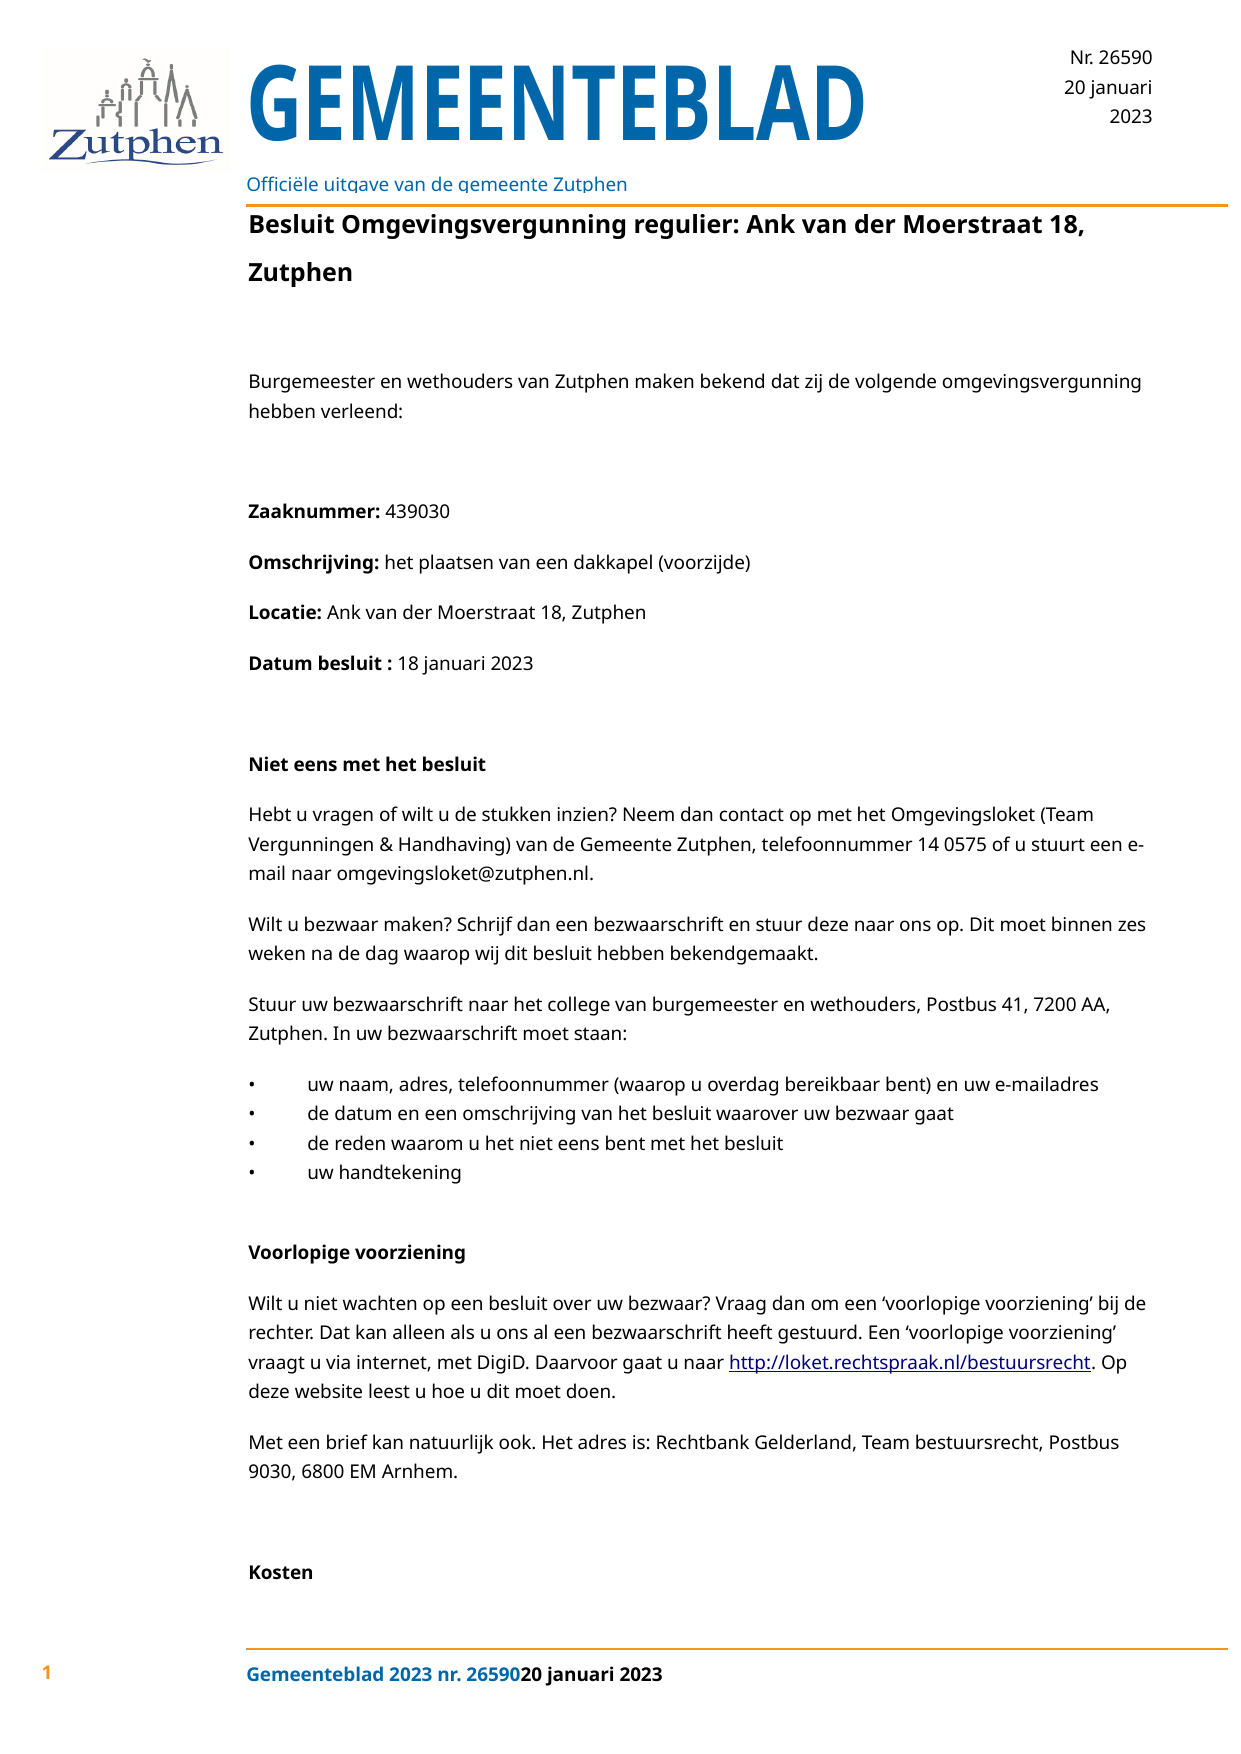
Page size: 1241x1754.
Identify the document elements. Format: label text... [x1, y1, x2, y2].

list uw handtekening [248, 1159, 1152, 1185]
text Omschrijving: het plaatsen van een dakkapel (voorzijde) [248, 549, 1152, 575]
text Met een brief kan natuurlijk ook. Het adres is: Rechtbank Gelderland, Team bestuursrecht, Postbus 9030, 6800 EM Arnhem. [248, 1429, 1152, 1484]
text Voorlopige voorziening [248, 1239, 1152, 1265]
text Niet eens met het besluit [248, 751, 1152, 777]
text Stuur uw bezwaarschrift naar het college van burgemeester en wethouders, Postbus 41, 7200 AA, Zutphen. In uw bezwaarschrift moet staan: [248, 991, 1152, 1046]
picture [41, 47, 231, 172]
text Locatie: Ank van der Moerstraat 18, Zutphen [248, 599, 1152, 625]
text Hebt u vragen of wilt u de stukken inzien? Neem dan contact op met het Omgevingsloket (Team Vergunningen & Handhaving) van de Gemeente Zutphen, telefoonnummer 14 0575 of u stuurt een e-mail naar omgevingsloket@zutphen.nl. [248, 801, 1152, 886]
text Kosten [248, 1559, 1152, 1585]
text Besluit Omgevingsvergunning regulier: Ank van der Moerstraat 18, Zutphen [248, 207, 1152, 288]
text Wilt u bezwaar maken? Schrijf dan een bezwaarschrift en stuur deze naar ons op. Dit moet binnen zes weken na de dag waarop wij dit besluit hebben bekendgemaakt. [248, 911, 1152, 966]
list uw naam, adres, telefoonnummer (waarop u overdag bereikbaar bent) en uw e-mailadres [248, 1071, 1152, 1097]
list de reden waarom u het niet eens bent met het besluit [248, 1130, 1152, 1156]
text Wilt u niet wachten op een besluit over uw bezwaar? Vraag dan om een ‘voorlopige voorziening’ bij de rechter. Dat kan alleen als u ons al een bezwaarschrift heeft gestuurd. Een ‘voorlopige voorziening’ vraagt u via internet, met DigiD. Daarvoor gaat u naar http://loket.rechtspraak.nl/bestuursrecht. Op deze website leest u hoe u dit moet doen. [248, 1290, 1152, 1404]
text Zaaknummer: 439030 [248, 499, 1152, 524]
list de datum en een omschrijving van het besluit waarover uw bezwaar gaat [248, 1100, 1152, 1126]
text Burgemeester en wethouders van Zutphen maken bekend dat zij de volgende omgevingsvergunning hebben verleend: [248, 368, 1152, 424]
text Datum besluit : 18 januari 2023 [248, 650, 1152, 676]
